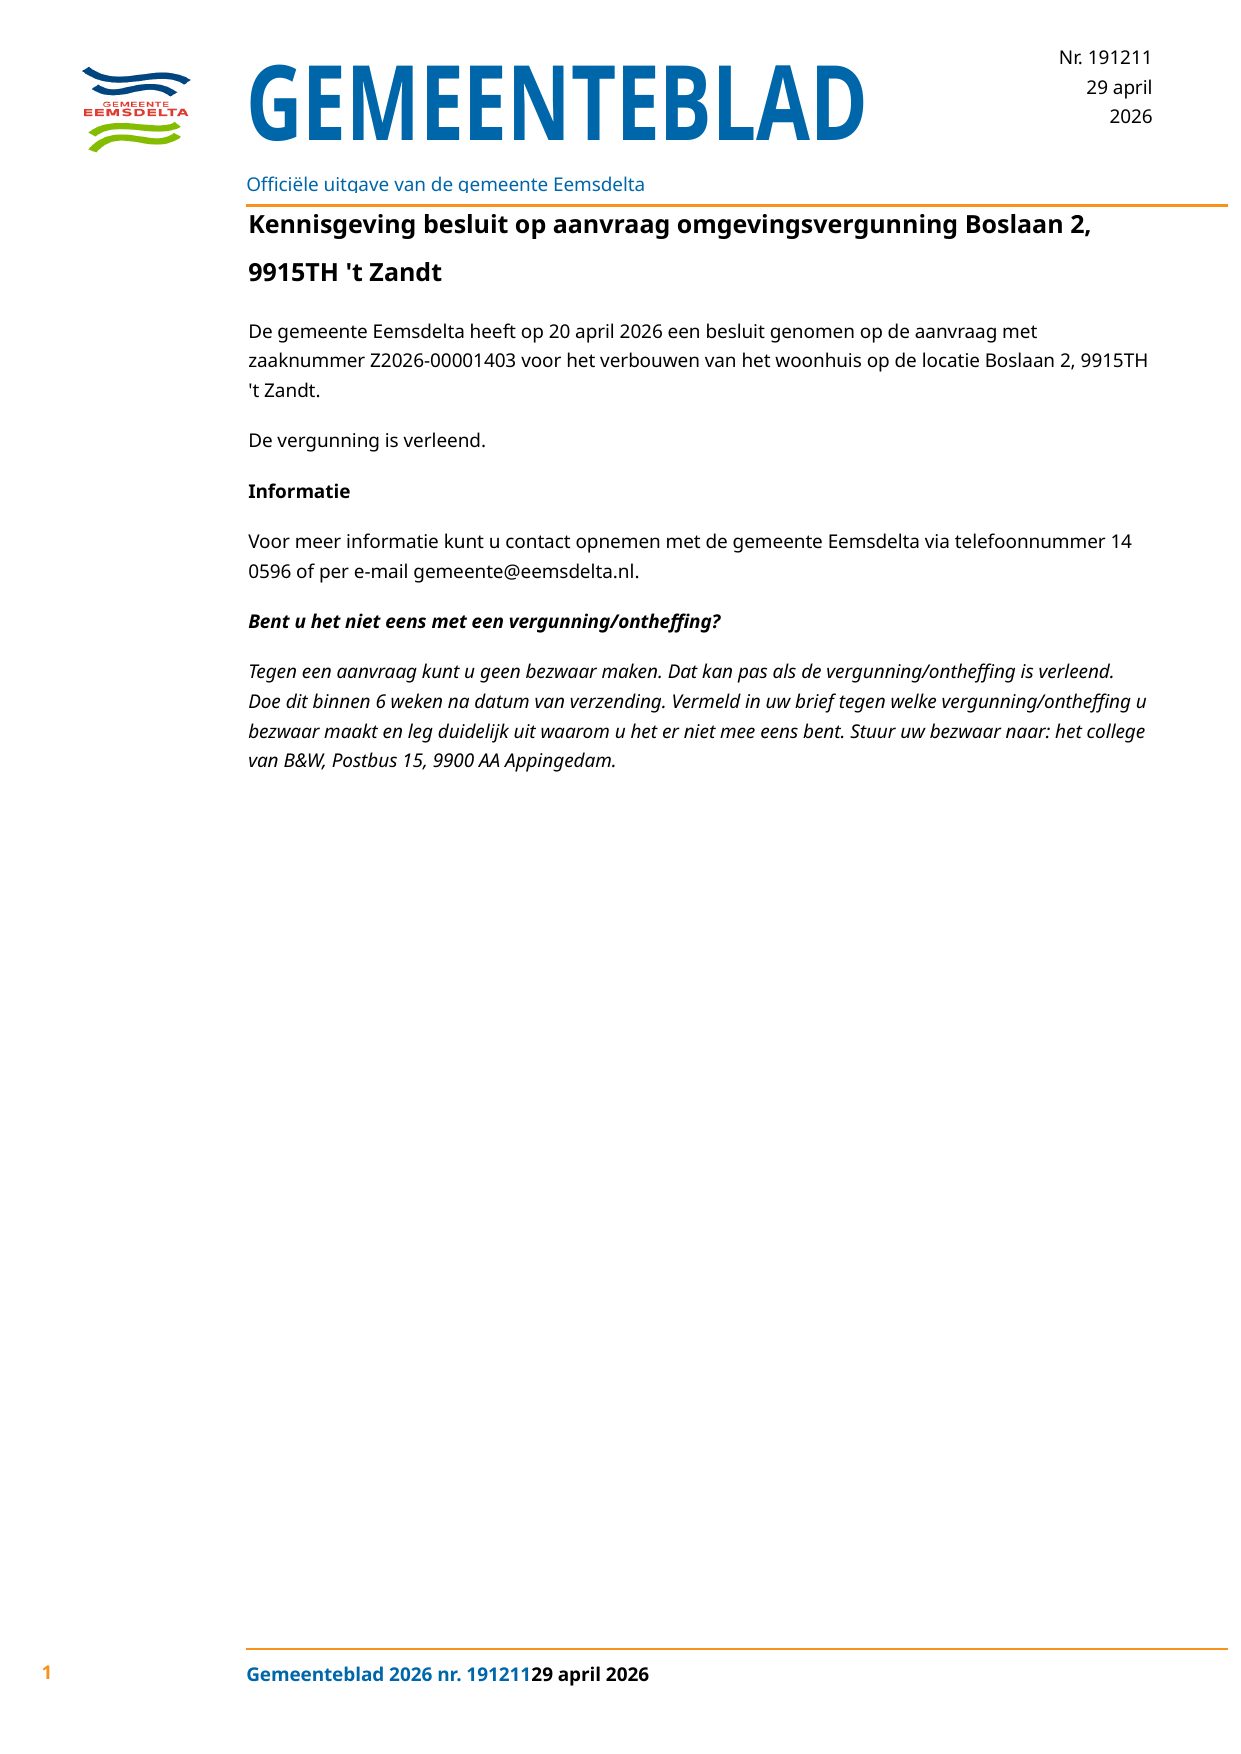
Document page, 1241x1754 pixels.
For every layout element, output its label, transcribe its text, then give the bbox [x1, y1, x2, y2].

text Informatie [248, 478, 1152, 504]
text Kennisgeving besluit op aanvraag omgevingsvergunning Boslaan 2, 9915TH 't Zandt [248, 207, 1152, 288]
picture [41, 47, 231, 172]
text Bent u het niet eens met een vergunning/ontheffing? [248, 608, 1152, 634]
text De gemeente Eemsdelta heeft op 20 april 2026 een besluit genomen op de aanvraag met zaaknummer Z2026-00001403 voor het verbouwen van het woonhuis op de locatie Boslaan 2, 9915TH 't Zandt. [248, 318, 1152, 403]
text Tegen een aanvraag kunt u geen bezwaar maken. Dat kan pas als de vergunning/ontheffing is verleend. Doe dit binnen 6 weken na datum van verzending. Vermeld in uw brief tegen welke vergunning/ontheffing u bezwaar maakt en leg duidelijk uit waarom u het er niet mee eens bent. Stuur uw bezwaar naar: het college van B&W, Postbus 15, 9900 AA Appingedam. [248, 659, 1152, 773]
text De vergunning is verleend. [248, 427, 1152, 453]
text Voor meer informatie kunt u contact opnemen met de gemeente Eemsdelta via telefoonnummer 14 0596 of per e-mail gemeente@eemsdelta.nl. [248, 528, 1152, 584]
